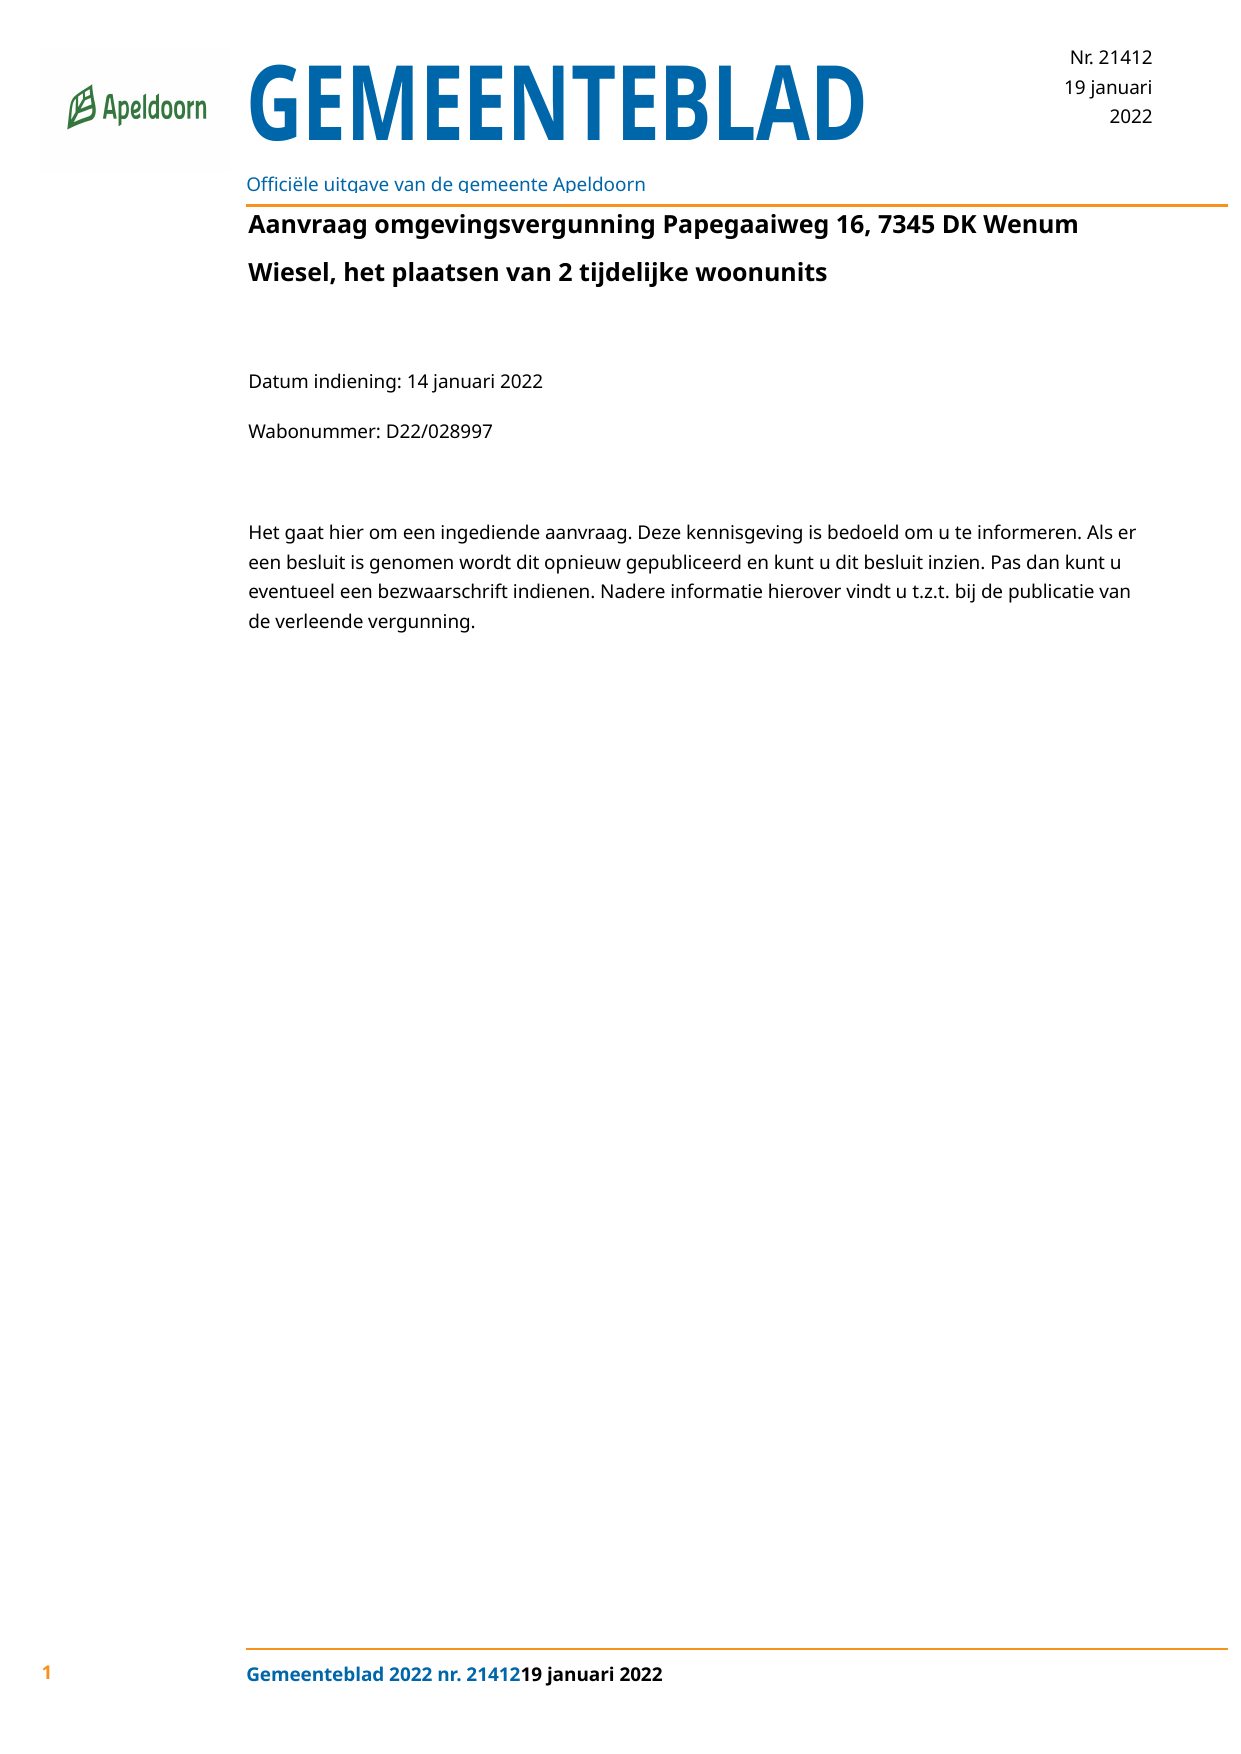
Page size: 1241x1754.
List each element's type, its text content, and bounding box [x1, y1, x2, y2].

text Het gaat hier om een ingediende aanvraag. Deze kennisgeving is bedoeld om u te informeren. Als er een besluit is genomen wordt dit opnieuw gepubliceerd en kunt u dit besluit inzien. Pas dan kunt u eventueel een bezwaarschrift indienen. Nadere informatie hierover vindt u t.z.t. bij de publicatie van de verleende vergunning. [248, 519, 1152, 634]
picture [41, 47, 231, 172]
text Aanvraag omgevingsvergunning Papegaaiweg 16, 7345 DK Wenum Wiesel, het plaatsen van 2 tijdelijke woonunits [248, 207, 1152, 288]
text Datum indiening: 14 januari 2022 [248, 368, 1152, 394]
text Wabonummer: D22/028997 [248, 419, 1152, 444]
